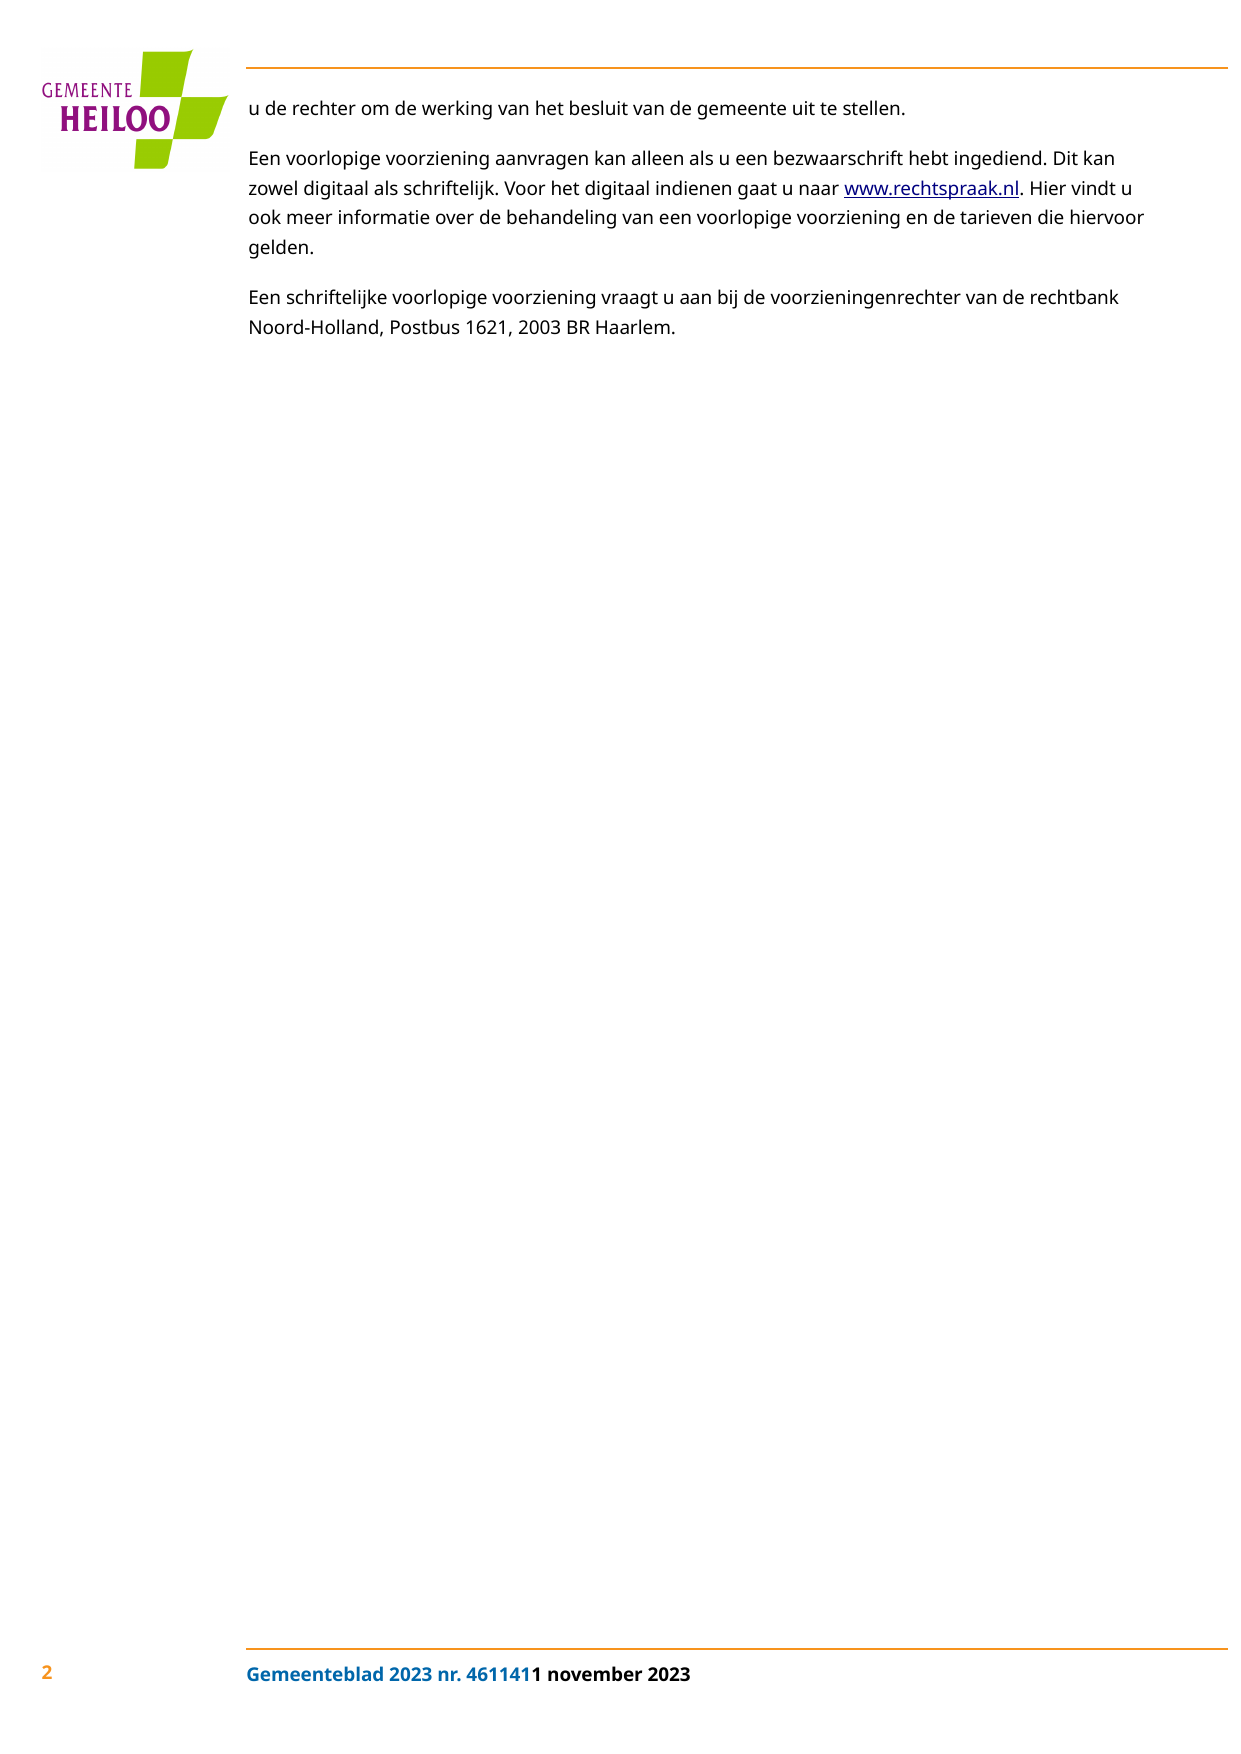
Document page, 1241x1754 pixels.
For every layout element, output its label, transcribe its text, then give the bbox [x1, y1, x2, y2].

text Een voorlopige voorziening aanvragen kan alleen als u een bezwaarschrift hebt ingediend. Dit kan zowel digitaal als schriftelijk. Voor het digitaal indienen gaat u naar www.rechtspraak.nl. Hier vindt u ook meer informatie over de behandeling van een voorlopige voorziening en de tarieven die hiervoor gelden. [248, 145, 1152, 260]
text Een schriftelijke voorlopige voorziening vraagt u aan bij de voorzieningenrechter van de rechtbank Noord-Holland, Postbus 1621, 2003 BR Haarlem. [248, 284, 1152, 340]
picture [41, 47, 231, 172]
text u de rechter om de werking van het besluit van de gemeente uit te stellen. [248, 95, 1152, 121]
